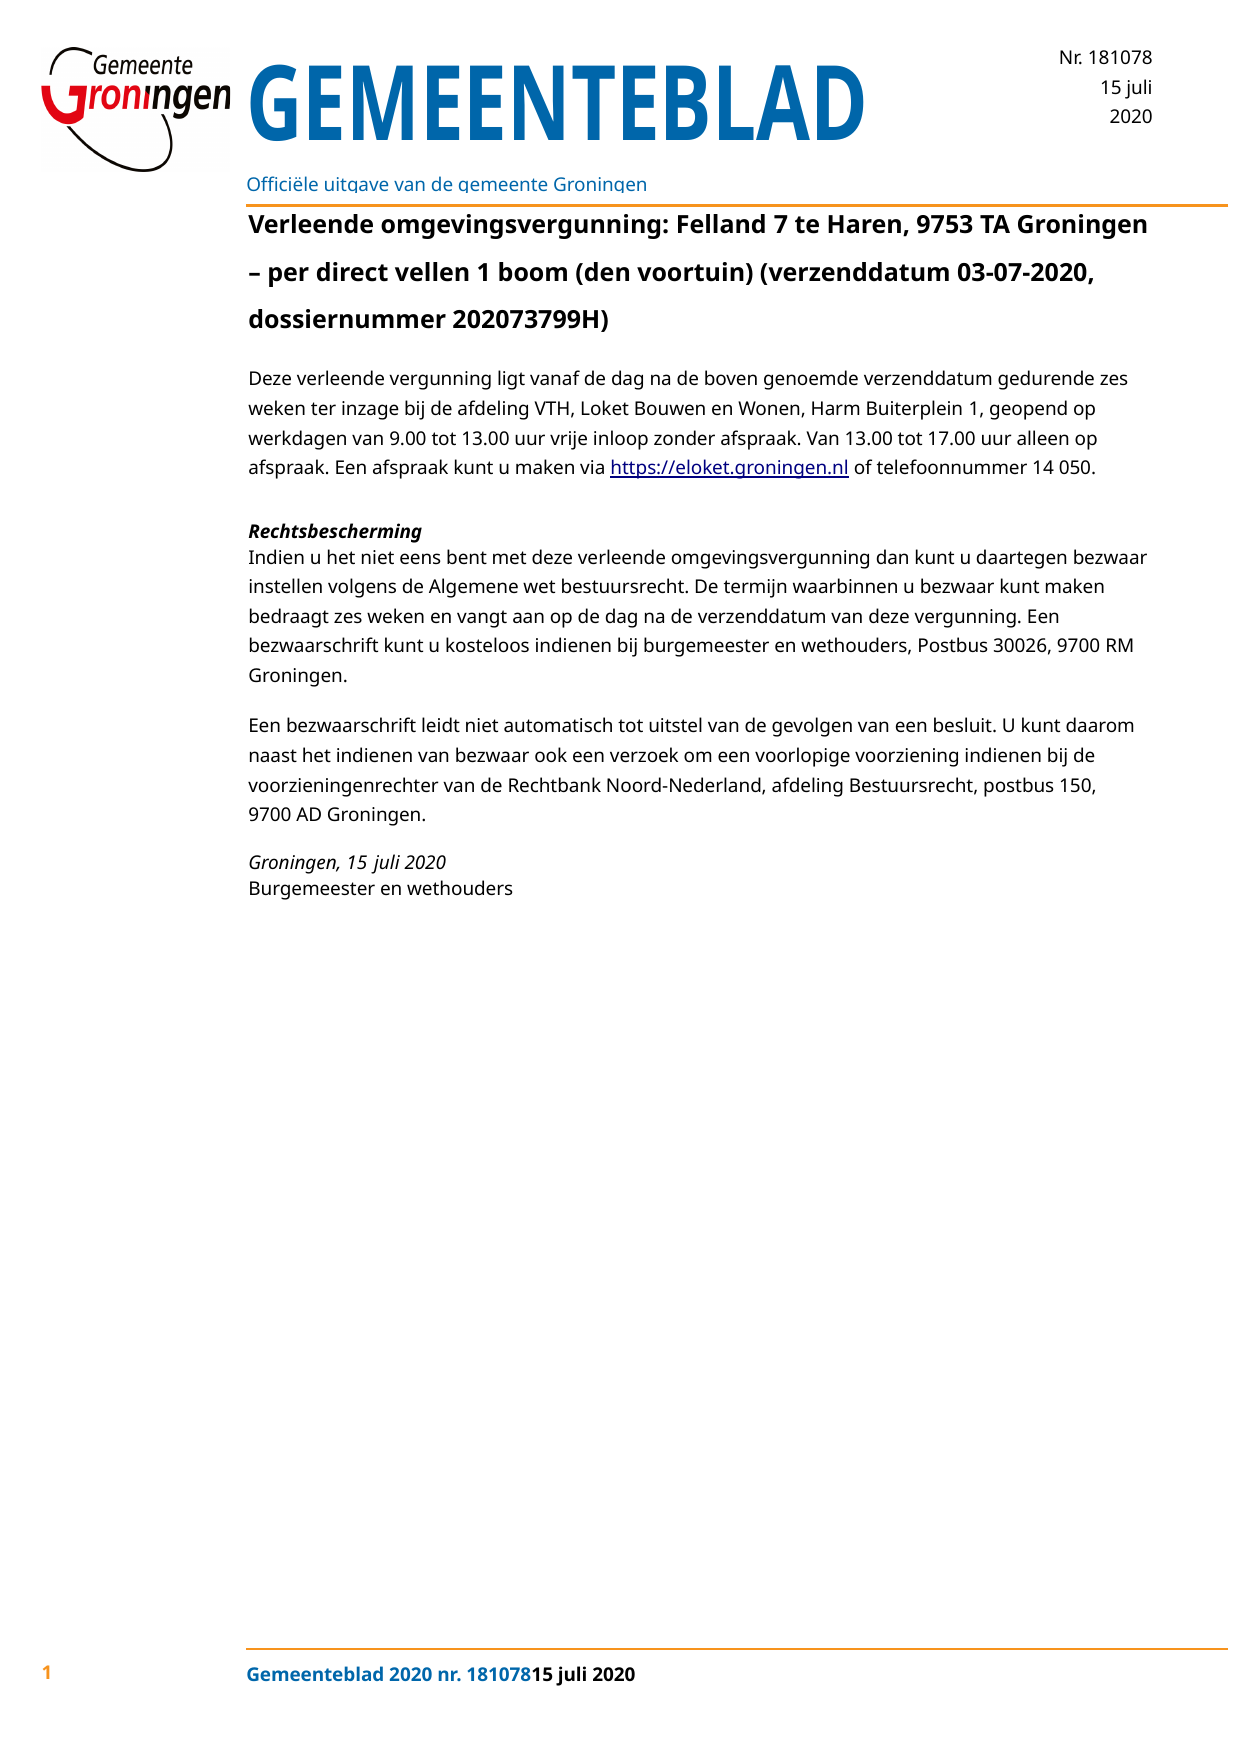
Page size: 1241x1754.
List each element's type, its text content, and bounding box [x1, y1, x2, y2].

text Burgemeester en wethouders [248, 875, 1152, 901]
text Indien u het niet eens bent met deze verleende omgevingsvergunning dan kunt u daartegen bezwaar instellen volgens de Algemene wet bestuursrecht. De termijn waarbinnen u bezwaar kunt maken bedraagt zes weken en vangt aan op de dag na de verzenddatum van deze vergunning. Een bezwaarschrift kunt u kosteloos indienen bij burgemeester en wethouders, Postbus 30026, 9700 RM Groningen. [248, 544, 1152, 688]
picture [41, 47, 231, 172]
text Een bezwaarschrift leidt niet automatisch tot uitstel van de gevolgen van een besluit. U kunt daarom naast het indienen van bezwaar ook een verzoek om een voorlopige voorziening indienen bij de voorzieningenrechter van de Rechtbank Noord-Nederland, afdeling Bestuursrecht, postbus 150, 9700 AD Groningen. [248, 713, 1152, 827]
text Groningen, 15 juli 2020 [248, 849, 1152, 875]
text Verleende omgevingsvergunning: Felland 7 te Haren, 9753 TA Groningen – per direct vellen 1 boom (den voortuin) (verzenddatum 03-07-2020, dossiernummer 202073799H) [248, 207, 1152, 336]
text Rechtsbescherming [248, 518, 1152, 544]
text Deze verleende vergunning ligt vanaf de dag na de boven genoemde verzenddatum gedurende zes weken ter inzage bij de afdeling VTH, Loket Bouwen en Wonen, Harm Buiterplein 1, geopend op werkdagen van 9.00 tot 13.00 uur vrije inloop zonder afspraak. Van 13.00 tot 17.00 uur alleen op afspraak. Een afspraak kunt u maken via https://eloket.groningen.nl of telefoonnummer 14 050. [248, 366, 1152, 480]
